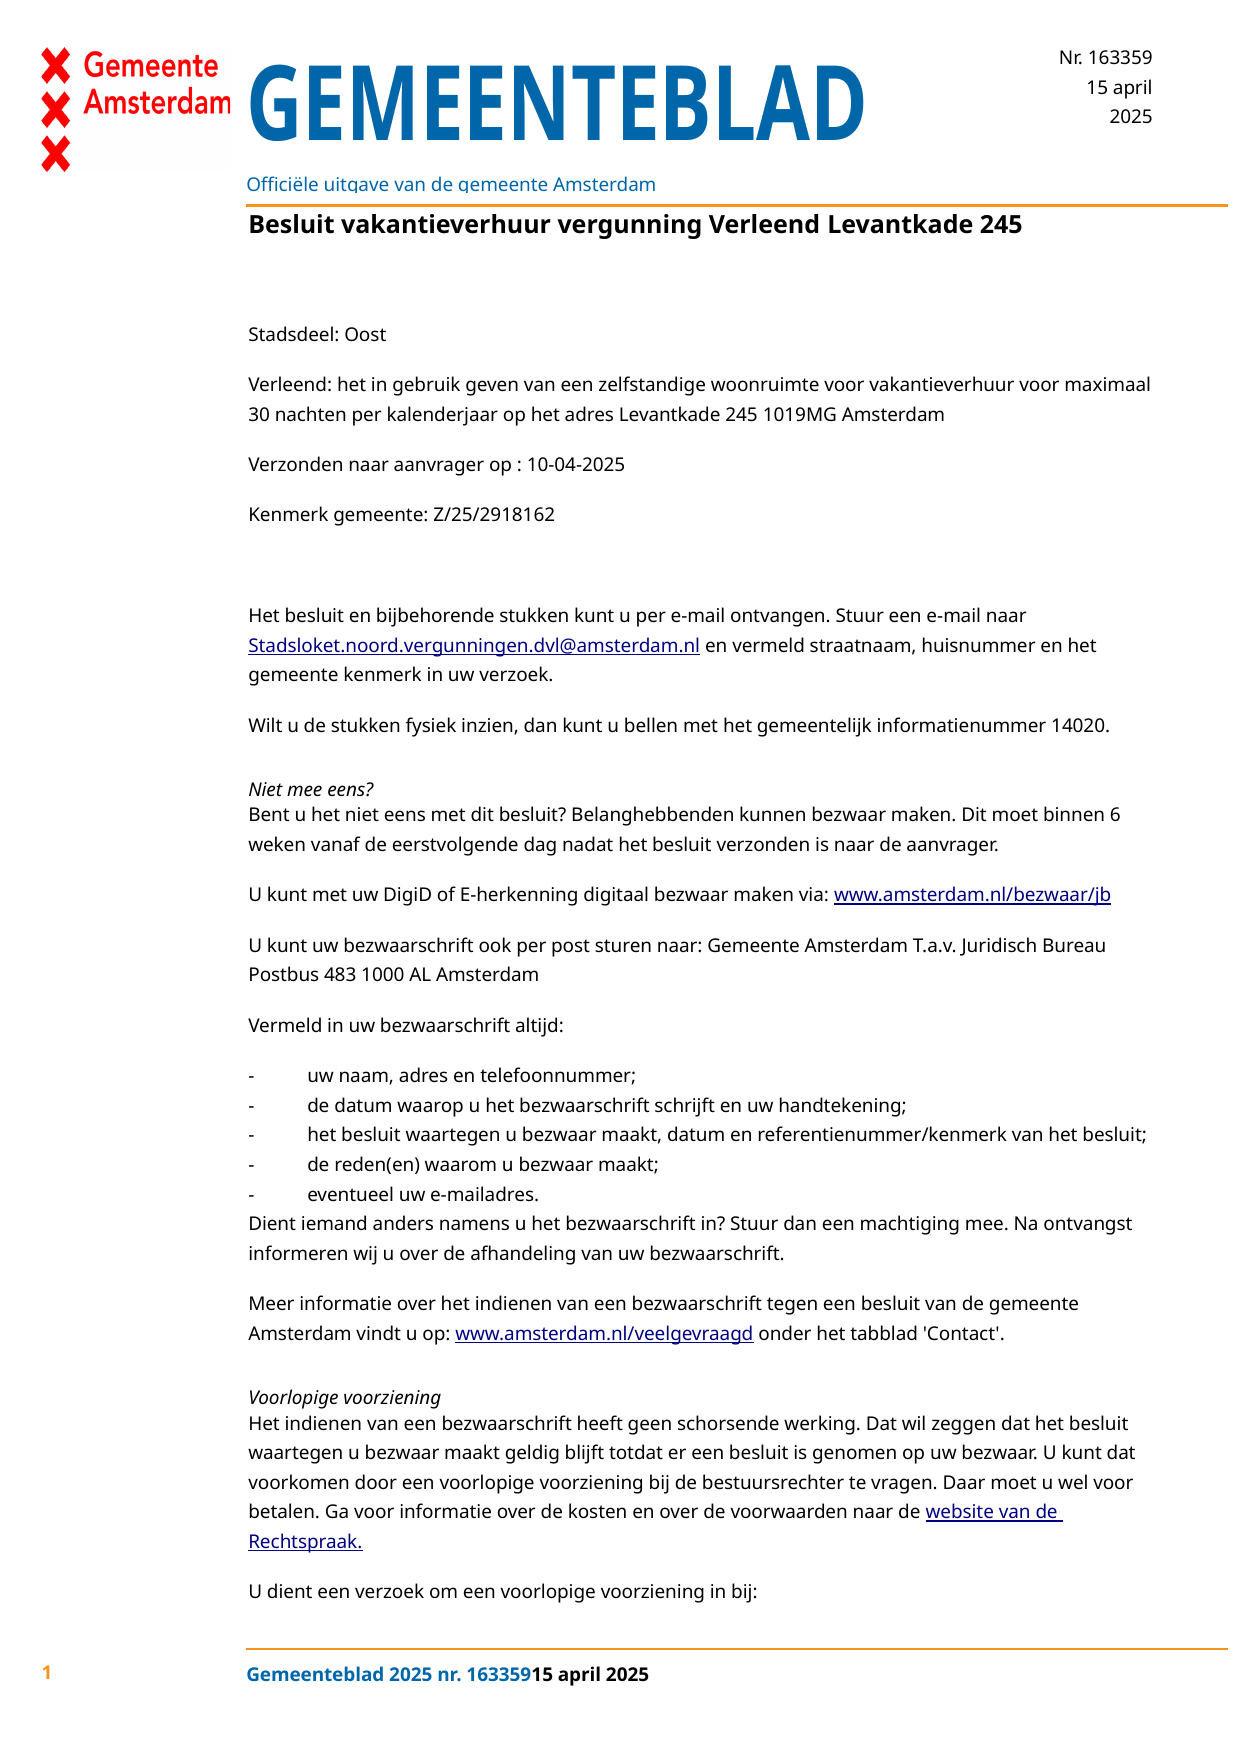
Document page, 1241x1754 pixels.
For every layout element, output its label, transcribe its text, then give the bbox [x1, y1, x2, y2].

text Kenmerk gemeente: Z/25/2918162 [248, 502, 1152, 527]
text U kunt uw bezwaarschrift ook per post sturen naar: Gemeente Amsterdam T.a.v. Juridisch Bureau Postbus 483 1000 AL Amsterdam [248, 932, 1152, 987]
text Verzonden naar aanvrager op : 10-04-2025 [248, 451, 1152, 477]
list het besluit waartegen u bezwaar maakt, datum en referentienummer/kenmerk van het besluit; [248, 1122, 1152, 1147]
text Het indienen van een bezwaarschrift heeft geen schorsende werking. Dat wil zeggen dat het besluit waartegen u bezwaar maakt geldig blijft totdat er een besluit is genomen op uw bezwaar. U kunt dat voorkomen door een voorlopige voorziening bij de bestuursrechter te vragen. Daar moet u wel voor betalen. Ga voor informatie over de kosten en over de voorwaarden naar de website van de Rechtspraak. [248, 1410, 1152, 1554]
list de datum waarop u het bezwaarschrift schrijft en uw handtekening; [248, 1092, 1152, 1118]
list uw naam, adres en telefoonnummer; [248, 1062, 1152, 1088]
text Stadsdeel: Oost [248, 321, 1152, 346]
text Bent u het niet eens met dit besluit? Belanghebbenden kunnen bezwaar maken. Dit moet binnen 6 weken vanaf de eerstvolgende dag nadat het besluit verzonden is naar de aanvrager. [248, 802, 1152, 857]
text U dient een verzoek om een voorlopige voorziening in bij: [248, 1578, 1152, 1604]
text Besluit vakantieverhuur vergunning Verleend Levantkade 245 [248, 207, 1152, 241]
picture [41, 47, 231, 172]
list de reden(en) waarom u bezwaar maakt; [248, 1151, 1152, 1177]
text Niet mee eens? [248, 776, 1152, 802]
text Meer informatie over het indienen van een bezwaarschrift tegen een besluit van de gemeente Amsterdam vindt u op: www.amsterdam.nl/veelgevraagd onder het tabblad 'Contact'. [248, 1290, 1152, 1346]
text Voorlopige voorziening [248, 1384, 1152, 1410]
text Het besluit en bijbehorende stukken kunt u per e-mail ontvangen. Stuur een e-mail naar Stadsloket.noord.vergunningen.dvl@amsterdam.nl en vermeld straatnaam, huisnummer en het gemeente kenmerk in uw verzoek. [248, 602, 1152, 687]
text Vermeld in uw bezwaarschrift altijd: [248, 1012, 1152, 1038]
text U kunt met uw DigiD of E-herkenning digitaal bezwaar maken via: www.amsterdam.nl/bezwaar/jb [248, 882, 1152, 907]
list eventueel uw e-mailadres. [248, 1181, 1152, 1207]
text Dient iemand anders namens u het bezwaarschrift in? Stuur dan een machtiging mee. Na ontvangst informeren wij u over de afhandeling van uw bezwaarschrift. [248, 1210, 1152, 1266]
text Wilt u de stukken fysiek inzien, dan kunt u bellen met het gemeentelijk informatienummer 14020. [248, 712, 1152, 738]
text Verleend: het in gebruik geven van een zelfstandige woonruimte voor vakantieverhuur voor maximaal 30 nachten per kalenderjaar op het adres Levantkade 245 1019MG Amsterdam [248, 371, 1152, 426]
